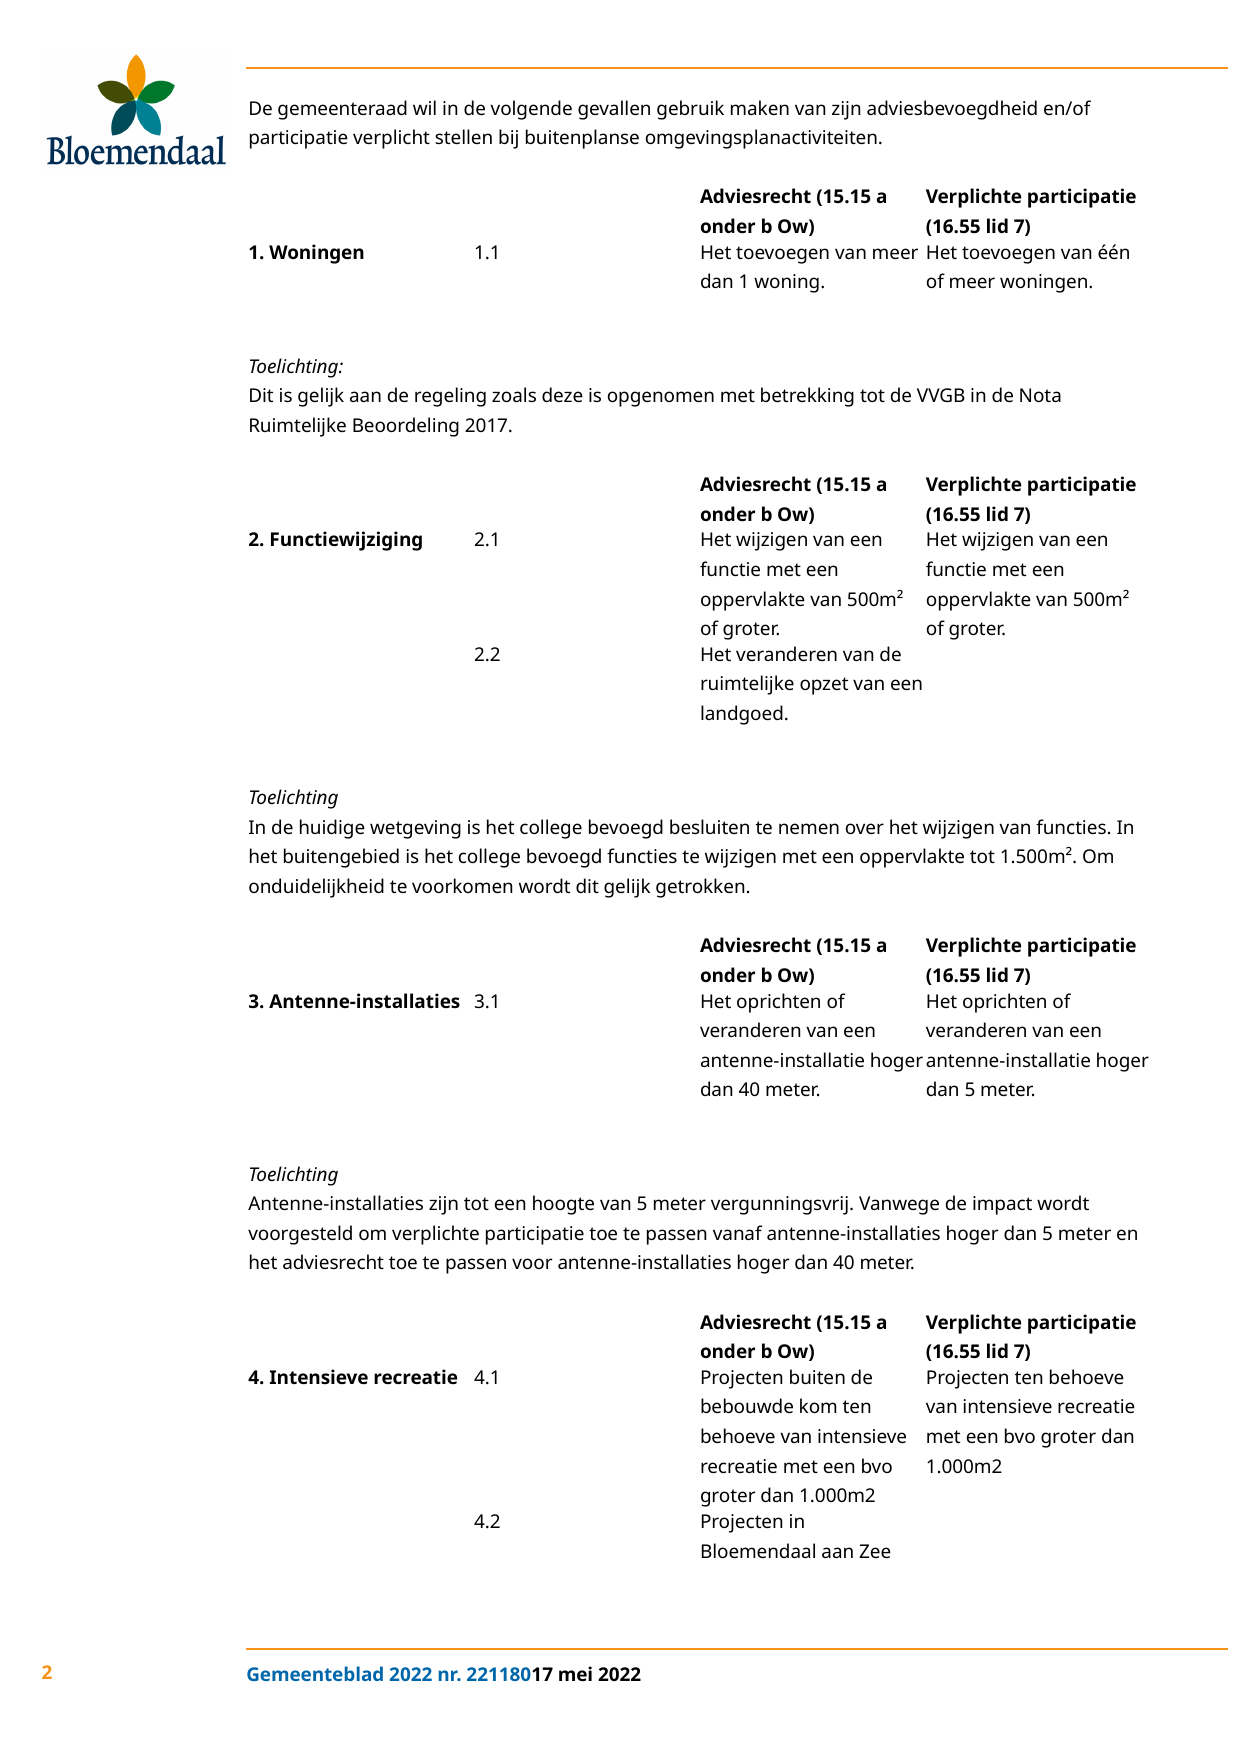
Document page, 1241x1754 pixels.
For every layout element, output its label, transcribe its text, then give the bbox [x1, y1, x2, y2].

table_cell 3.1 [474, 988, 700, 1102]
table_cell [926, 294, 1152, 320]
table_cell [926, 1564, 1152, 1589]
table_cell [248, 641, 474, 726]
table_header [248, 471, 474, 527]
table_header Adviesrecht (15.15 a onder b Ow) [700, 471, 926, 527]
table_cell Projecten in Bloemendaal aan Zee [700, 1508, 926, 1563]
table_cell 4.1 [474, 1364, 700, 1508]
table_cell 1. Woningen [248, 239, 474, 294]
table_cell [926, 726, 1152, 752]
table_cell 1.1 [474, 239, 700, 294]
table_header [474, 1309, 700, 1364]
text Dit is gelijk aan de regeling zoals deze is opgenomen met betrekking tot de VVGB in de Nota Ruimtelijke Beoordeling 2017. [248, 382, 1152, 438]
table_cell [700, 1102, 926, 1128]
table_header [474, 933, 700, 988]
table_cell Het wijzigen van een functie met een oppervlakte van 500m² of groter. [700, 527, 926, 641]
table_cell [248, 1102, 474, 1128]
table_cell [700, 726, 926, 752]
table_header [474, 471, 700, 527]
text Antenne-installaties zijn tot een hoogte van 5 meter vergunningsvrij. Vanwege de impact wordt voorgesteld om verplichte participatie toe te passen vanaf antenne-installaties hoger dan 5 meter en het adviesrecht toe te passen voor antenne-installaties hoger dan 40 meter. [248, 1190, 1152, 1275]
table_cell [474, 726, 700, 752]
table_cell [248, 726, 474, 752]
table_cell 4.2 [474, 1508, 700, 1563]
table_cell [926, 1508, 1152, 1563]
table_cell [926, 641, 1152, 726]
table_cell [248, 1508, 474, 1563]
table_cell [700, 294, 926, 320]
table_cell [474, 1102, 700, 1128]
table_header Verplichte participatie (16.55 lid 7) [926, 471, 1152, 527]
table_cell [248, 294, 474, 320]
text In de huidige wetgeving is het college bevoegd besluiten te nemen over het wijzigen van functies. In het buitengebied is het college bevoegd functies te wijzigen met een oppervlakte tot 1.500m². Om onduidelijkheid te voorkomen wordt dit gelijk getrokken. [248, 814, 1152, 899]
table_cell 2.2 [474, 641, 700, 726]
table_cell Het oprichten of veranderen van een antenne-installatie hoger dan 40 meter. [700, 988, 926, 1102]
table_header Adviesrecht (15.15 a onder b Ow) [700, 933, 926, 988]
text Toelichting: [248, 353, 1152, 378]
table_cell Projecten buiten de bebouwde kom ten behoeve van intensieve recreatie met een bvo groter dan 1.000m2 [700, 1364, 926, 1508]
picture [41, 47, 231, 172]
table_cell [474, 1564, 700, 1589]
table_cell [248, 1564, 474, 1589]
table_header [248, 1309, 474, 1364]
table_header [248, 933, 474, 988]
table_cell Het veranderen van de ruimtelijke opzet van een landgoed. [700, 641, 926, 726]
text De gemeenteraad wil in de volgende gevallen gebruik maken van zijn adviesbevoegdheid en/of participatie verplicht stellen bij buitenplanse omgevingsplanactiviteiten. [248, 95, 1152, 150]
table_cell Het toevoegen van meer dan 1 woning. [700, 239, 926, 294]
table_header [474, 184, 700, 239]
table_cell 2. Functiewijziging [248, 527, 474, 641]
table_header Adviesrecht (15.15 a onder b Ow) [700, 1309, 926, 1364]
table_cell [926, 1102, 1152, 1128]
table_header Adviesrecht (15.15 a onder b Ow) [700, 184, 926, 239]
table_cell 4. Intensieve recreatie [248, 1364, 474, 1508]
table_header Verplichte participatie (16.55 lid 7) [926, 184, 1152, 239]
table_header Verplichte participatie (16.55 lid 7) [926, 933, 1152, 988]
table_cell [700, 1564, 926, 1589]
table_cell Het wijzigen van een functie met een oppervlakte van 500m² of groter. [926, 527, 1152, 641]
table_cell Het oprichten of veranderen van een antenne-installatie hoger dan 5 meter. [926, 988, 1152, 1102]
table_header [248, 184, 474, 239]
table_cell Projecten ten behoeve van intensieve recreatie met een bvo groter dan 1.000m2 [926, 1364, 1152, 1508]
table_cell 3. Antenne-installaties [248, 988, 474, 1102]
table_cell 2.1 [474, 527, 700, 641]
table_header Verplichte participatie (16.55 lid 7) [926, 1309, 1152, 1364]
text Toelichting [248, 1161, 1152, 1187]
table_cell [474, 294, 700, 320]
text Toelichting [248, 784, 1152, 810]
table_cell Het toevoegen van één of meer woningen. [926, 239, 1152, 294]
